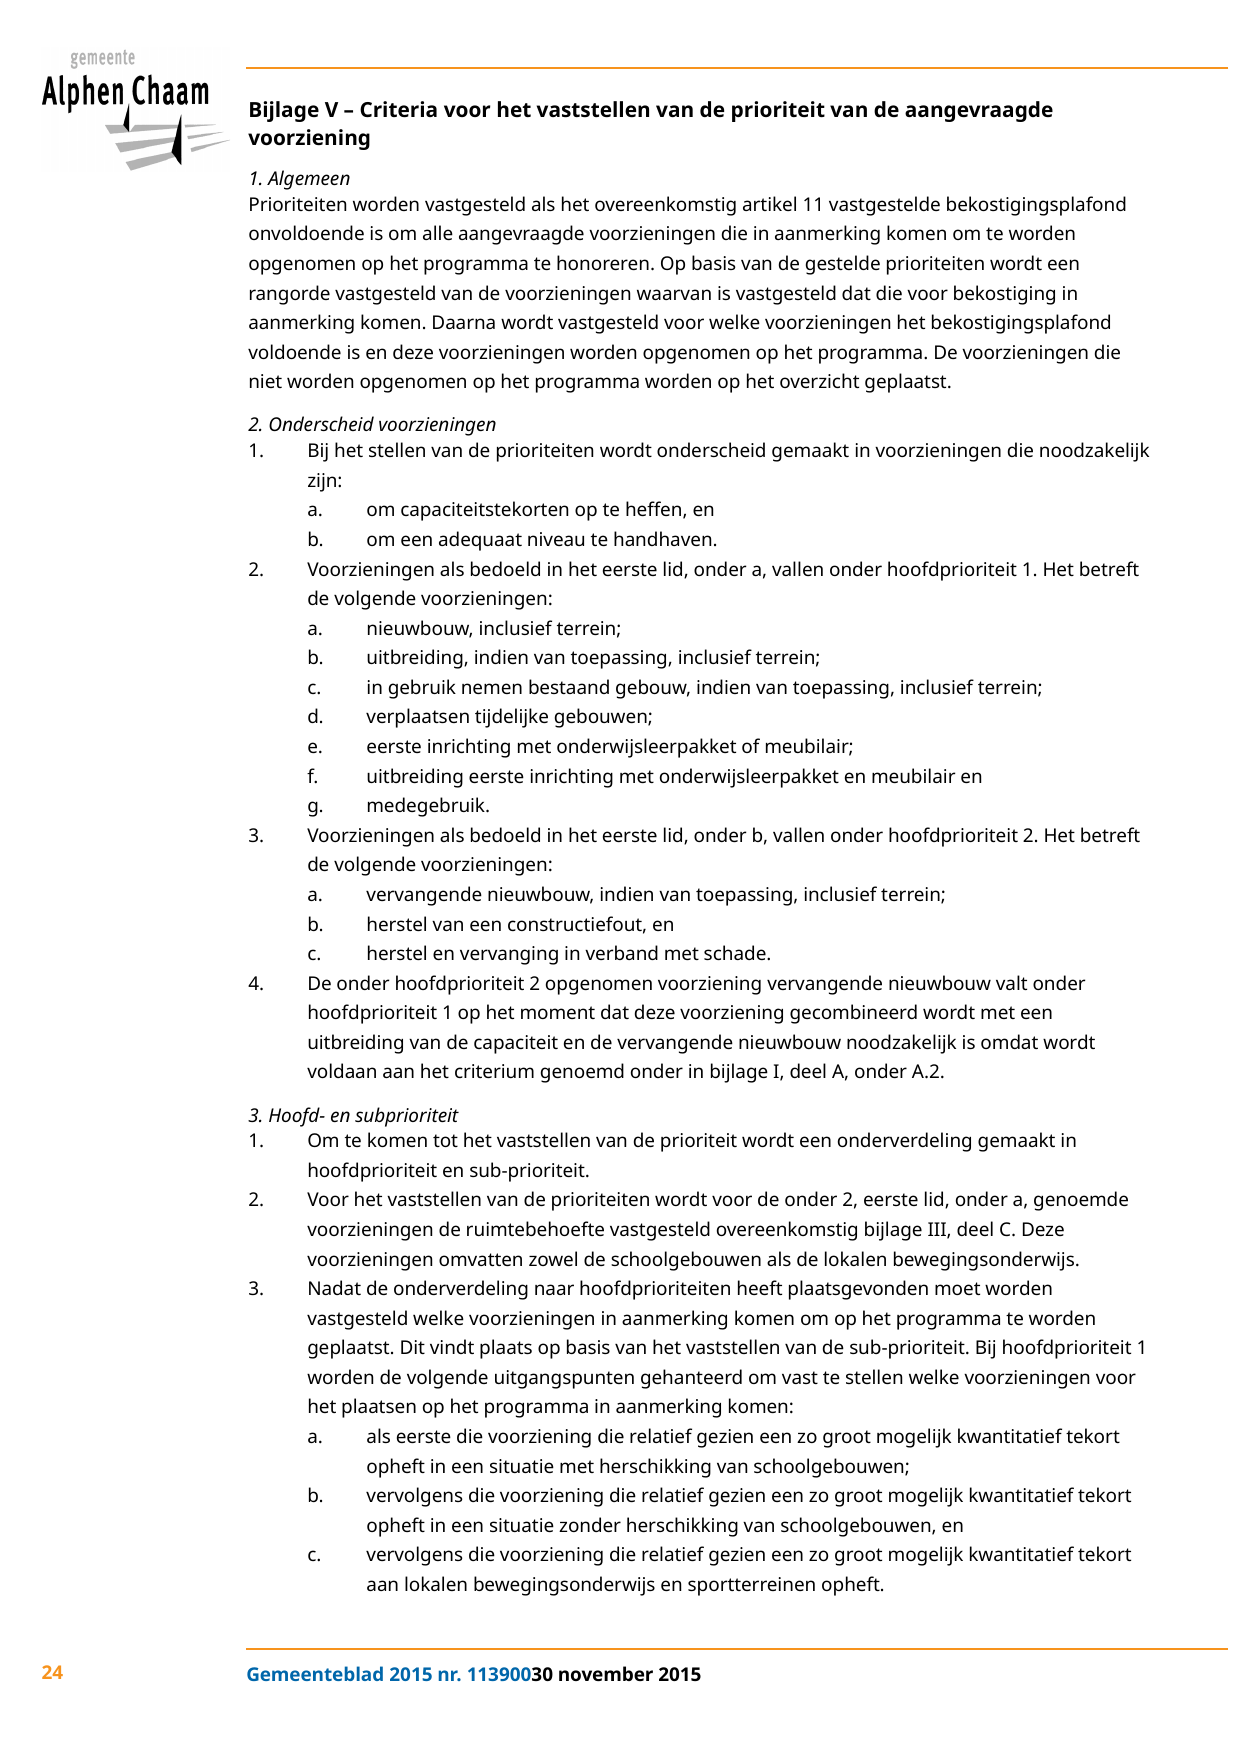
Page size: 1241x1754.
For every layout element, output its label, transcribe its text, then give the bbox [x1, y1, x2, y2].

text 3. Hoofd- en subprioriteit [248, 1102, 1152, 1127]
list om een adequaat niveau te handhaven. [307, 526, 1152, 552]
text 1. Algemeen [248, 165, 1152, 191]
list Nadat de onderverdeling naar hoofdprioriteiten heeft plaatsgevonden moet worden vastgesteld welke voorzieningen in aanmerking komen om op het programma te worden geplaatst. Dit vindt plaats op basis van het vaststellen van de sub-prioriteit. Bij hoofdprioriteit 1 worden de volgende uitgangspunten gehanteerd om vast te stellen welke voorzieningen voor het plaatsen op het programma in aanmerking komen: [248, 1275, 1152, 1419]
list Bij het stellen van de prioriteiten wordt onderscheid gemaakt in voorzieningen die noodzakelijk zijn: [248, 437, 1152, 493]
list vervolgens die voorziening die relatief gezien een zo groot mogelijk kwantitatief tekort aan lokalen bewegingsonderwijs en sportterreinen opheft. [307, 1542, 1152, 1597]
list om capaciteitstekorten op te heffen, en [307, 497, 1152, 522]
list herstel en vervanging in verband met schade. [307, 940, 1152, 966]
list nieuwbouw, inclusief terrein; [307, 615, 1152, 641]
list vervangende nieuwbouw, indien van toepassing, inclusief terrein; [307, 881, 1152, 907]
list herstel van een constructiefout, en [307, 911, 1152, 936]
text Prioriteiten worden vastgesteld als het overeenkomstig artikel 11 vastgestelde bekostigingsplafond onvoldoende is om alle aangevraagde voorzieningen die in aanmerking komen om te worden opgenomen op het programma te honoreren. Op basis van de gestelde prioriteiten wordt een rangorde vastgesteld van de voorzieningen waarvan is vastgesteld dat die voor bekostiging in aanmerking komen. Daarna wordt vastgesteld voor welke voorzieningen het bekostigingsplafond voldoende is en deze voorzieningen worden opgenomen op het programma. De voorzieningen die niet worden opgenomen op het programma worden op het overzicht geplaatst. [248, 191, 1152, 394]
list De onder hoofdprioriteit 2 opgenomen voorziening vervangende nieuwbouw valt onder hoofdprioriteit 1 op het moment dat deze voorziening gecombineerd wordt met een uitbreiding van de capaciteit en de vervangende nieuwbouw noodzakelijk is omdat wordt voldaan aan het criterium genoemd onder in bijlage I, deel A, onder A.2. [248, 970, 1152, 1084]
list uitbreiding eerste inrichting met onderwijsleerpakket en meubilair en [307, 763, 1152, 788]
list Om te komen tot het vaststellen van de prioriteit wordt een onderverdeling gemaakt in hoofdprioriteit en sub-prioriteit. [248, 1127, 1152, 1183]
list eerste inrichting met onderwijsleerpakket of meubilair; [307, 733, 1152, 759]
list medegebruik. [307, 792, 1152, 818]
list Voor het vaststellen van de prioriteiten wordt voor de onder 2, eerste lid, onder a, genoemde voorzieningen de ruimtebehoefte vastgesteld overeenkomstig bijlage III, deel C. Deze voorzieningen omvatten zowel de schoolgebouwen als de lokalen bewegingsonderwijs. [248, 1187, 1152, 1272]
list uitbreiding, indien van toepassing, inclusief terrein; [307, 644, 1152, 670]
list in gebruik nemen bestaand gebouw, indien van toepassing, inclusief terrein; [307, 674, 1152, 700]
list Voorzieningen als bedoeld in het eerste lid, onder a, vallen onder hoofdprioriteit 1. Het betreft de volgende voorzieningen: [248, 556, 1152, 611]
text Bijlage V – Criteria voor het vaststellen van de prioriteit van de aangevraagde voorziening [248, 95, 1152, 152]
list Voorzieningen als bedoeld in het eerste lid, onder b, vallen onder hoofdprioriteit 2. Het betreft de volgende voorzieningen: [248, 822, 1152, 877]
list verplaatsen tijdelijke gebouwen; [307, 704, 1152, 729]
list als eerste die voorziening die relatief gezien een zo groot mogelijk kwantitatief tekort opheft in een situatie met herschikking van schoolgebouwen; [307, 1423, 1152, 1479]
list vervolgens die voorziening die relatief gezien een zo groot mogelijk kwantitatief tekort opheft in een situatie zonder herschikking van schoolgebouwen, en [307, 1482, 1152, 1538]
text 2. Onderscheid voorzieningen [248, 412, 1152, 437]
picture [41, 47, 231, 172]
